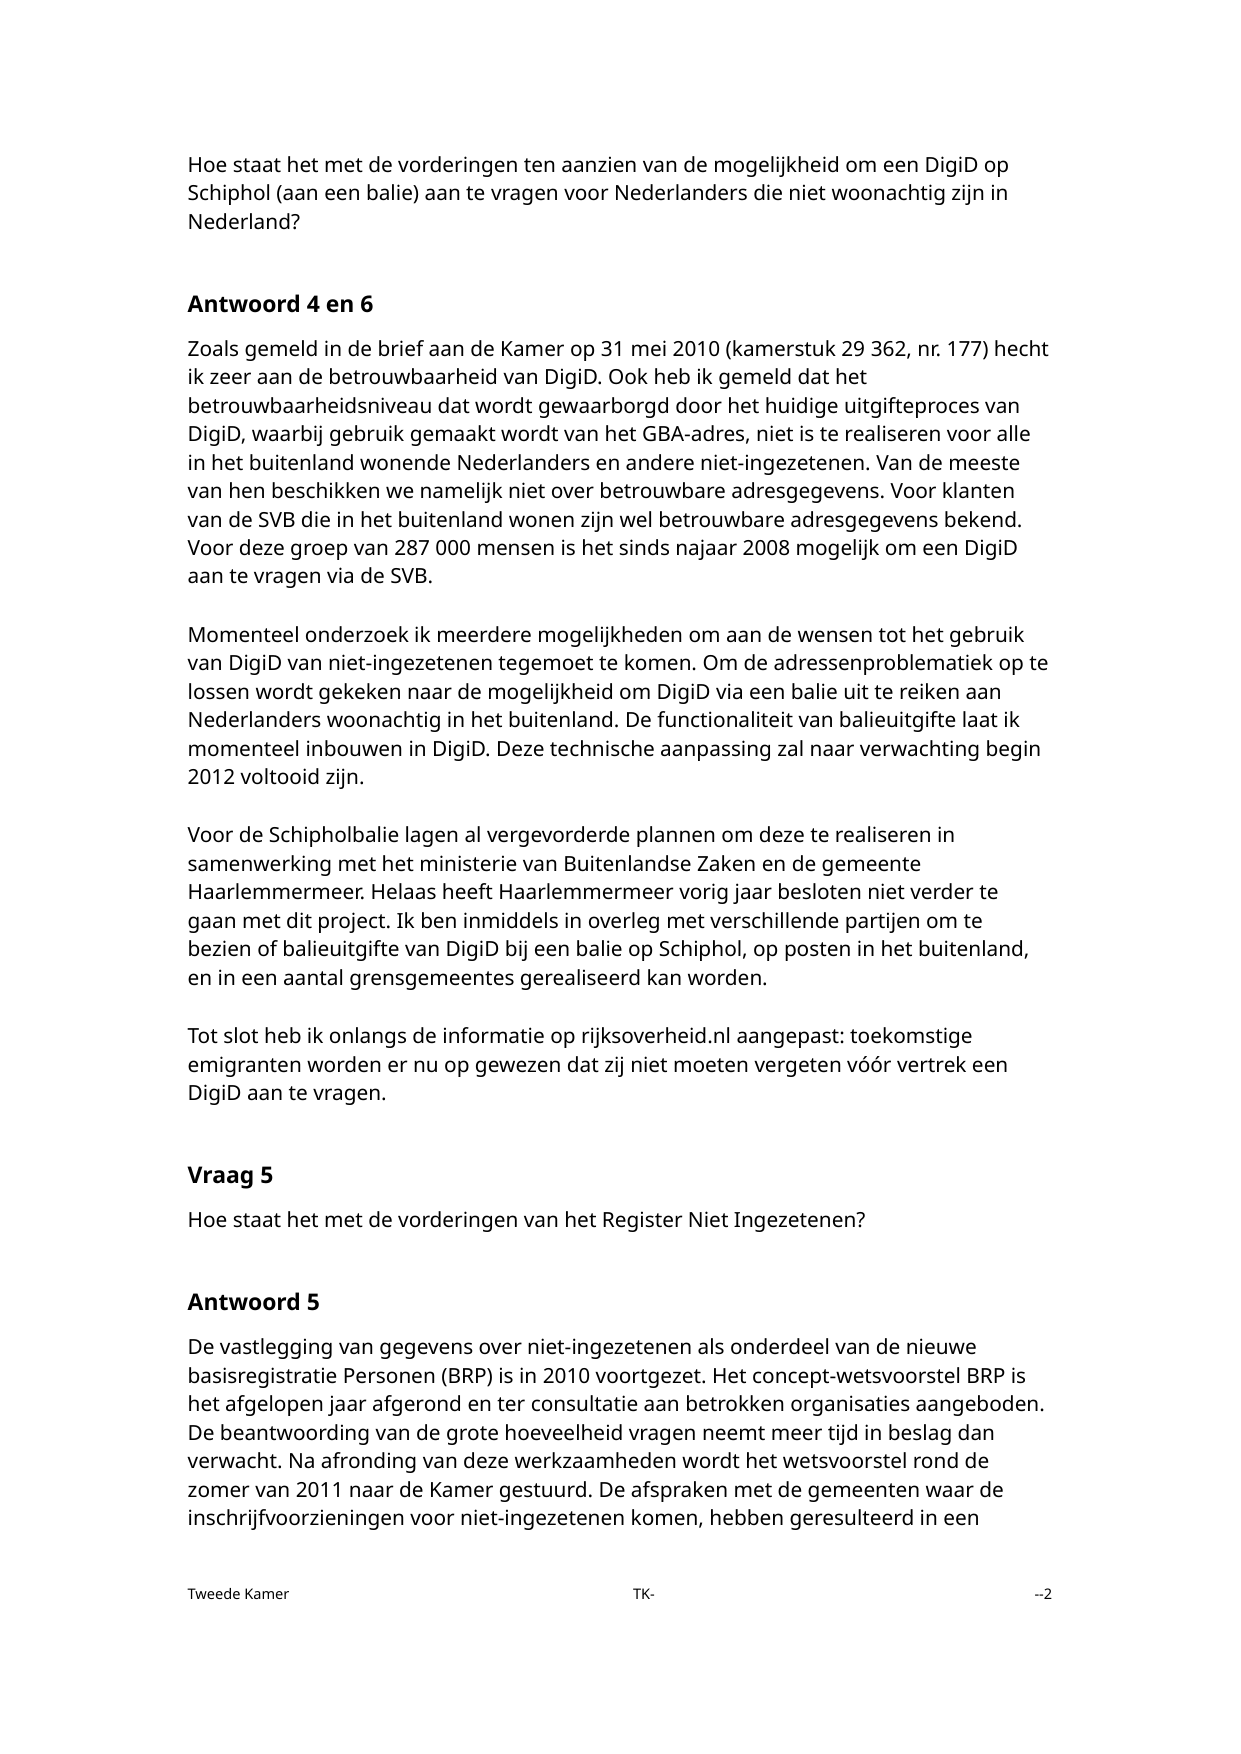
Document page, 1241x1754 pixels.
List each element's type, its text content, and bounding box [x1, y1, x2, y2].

subtitle Antwoord 4 en 6 [187, 288, 1053, 319]
subtitle Antwoord 5 [187, 1286, 1053, 1317]
text Zoals gemeld in de brief aan de Kamer op 31 mei 2010 (kamerstuk 29 362, nr. 177) hecht ik zeer aan de betrouwbaarheid van DigiD. Ook heb ik gemeld dat het betrouwbaarheidsniveau dat wordt gewaarborgd door het huidige uitgifteproces van DigiD, waarbij gebruik gemaakt wordt van het GBA-adres, niet is te realiseren voor alle in het buitenland wonende Nederlanders en andere niet-ingezetenen. Van de meeste van hen beschikken we namelijk niet over betrouwbare adresgegevens. Voor klanten van de SVB die in het buitenland wonen zijn wel betrouwbare adresgegevens bekend. Voor deze groep van 287 000 mensen is het sinds najaar 2008 mogelijk om een DigiD aan te vragen via de SVB. [187, 334, 1053, 590]
text Tot slot heb ik onlangs de informatie op rijksoverheid.nl aangepast: toekomstige emigranten worden er nu op gewezen dat zij niet moeten vergeten vóór vertrek een DigiD aan te vragen. [187, 1021, 1053, 1107]
subtitle Vraag 5 [187, 1159, 1053, 1190]
text Voor de Schipholbalie lagen al vergevorderde plannen om deze te realiseren in samenwerking met het ministerie van Buitenlandse Zaken en de gemeente Haarlemmermeer. Helaas heeft Haarlemmermeer vorig jaar besloten niet verder te gaan met dit project. Ik ben inmiddels in overleg met verschillende partijen om te bezien of balieuitgifte van DigiD bij een balie op Schiphol, op posten in het buitenland, en in een aantal grensgemeentes gerealiseerd kan worden. [187, 821, 1053, 991]
text Hoe staat het met de vorderingen van het Register Niet Ingezetenen? [187, 1205, 1053, 1234]
text De vastlegging van gegevens over niet-ingezetenen als onderdeel van de nieuwe basisregistratie Personen (BRP) is in 2010 voortgezet. Het concept-wetsvoorstel BRP is het afgelopen jaar afgerond en ter consultatie aan betrokken organisaties aangeboden. De beantwoording van de grote hoeveelheid vragen neemt meer tijd in beslag dan verwacht. Na afronding van deze werkzaamheden wordt het wetsvoorstel rond de zomer van 2011 naar de Kamer gestuurd. De afspraken met de gemeenten waar de inschrijfvoorzieningen voor niet-ingezetenen komen, hebben geresulteerd in een [187, 1332, 1053, 1532]
text Momenteel onderzoek ik meerdere mogelijkheden om aan de wensen tot het gebruik van DigiD van niet-ingezetenen tegemoet te komen. Om de adressenproblematiek op te lossen wordt gekeken naar de mogelijkheid om DigiD via een balie uit te reiken aan Nederlanders woonachtig in het buitenland. De functionaliteit van balieuitgifte laat ik momenteel inbouwen in DigiD. Deze technische aanpassing zal naar verwachting begin 2012 voltooid zijn. [187, 620, 1053, 791]
text Hoe staat het met de vorderingen ten aanzien van de mogelijkheid om een DigiD op Schiphol (aan een balie) aan te vragen voor Nederlanders die niet woonachtig zijn in Nederland? [187, 150, 1053, 235]
